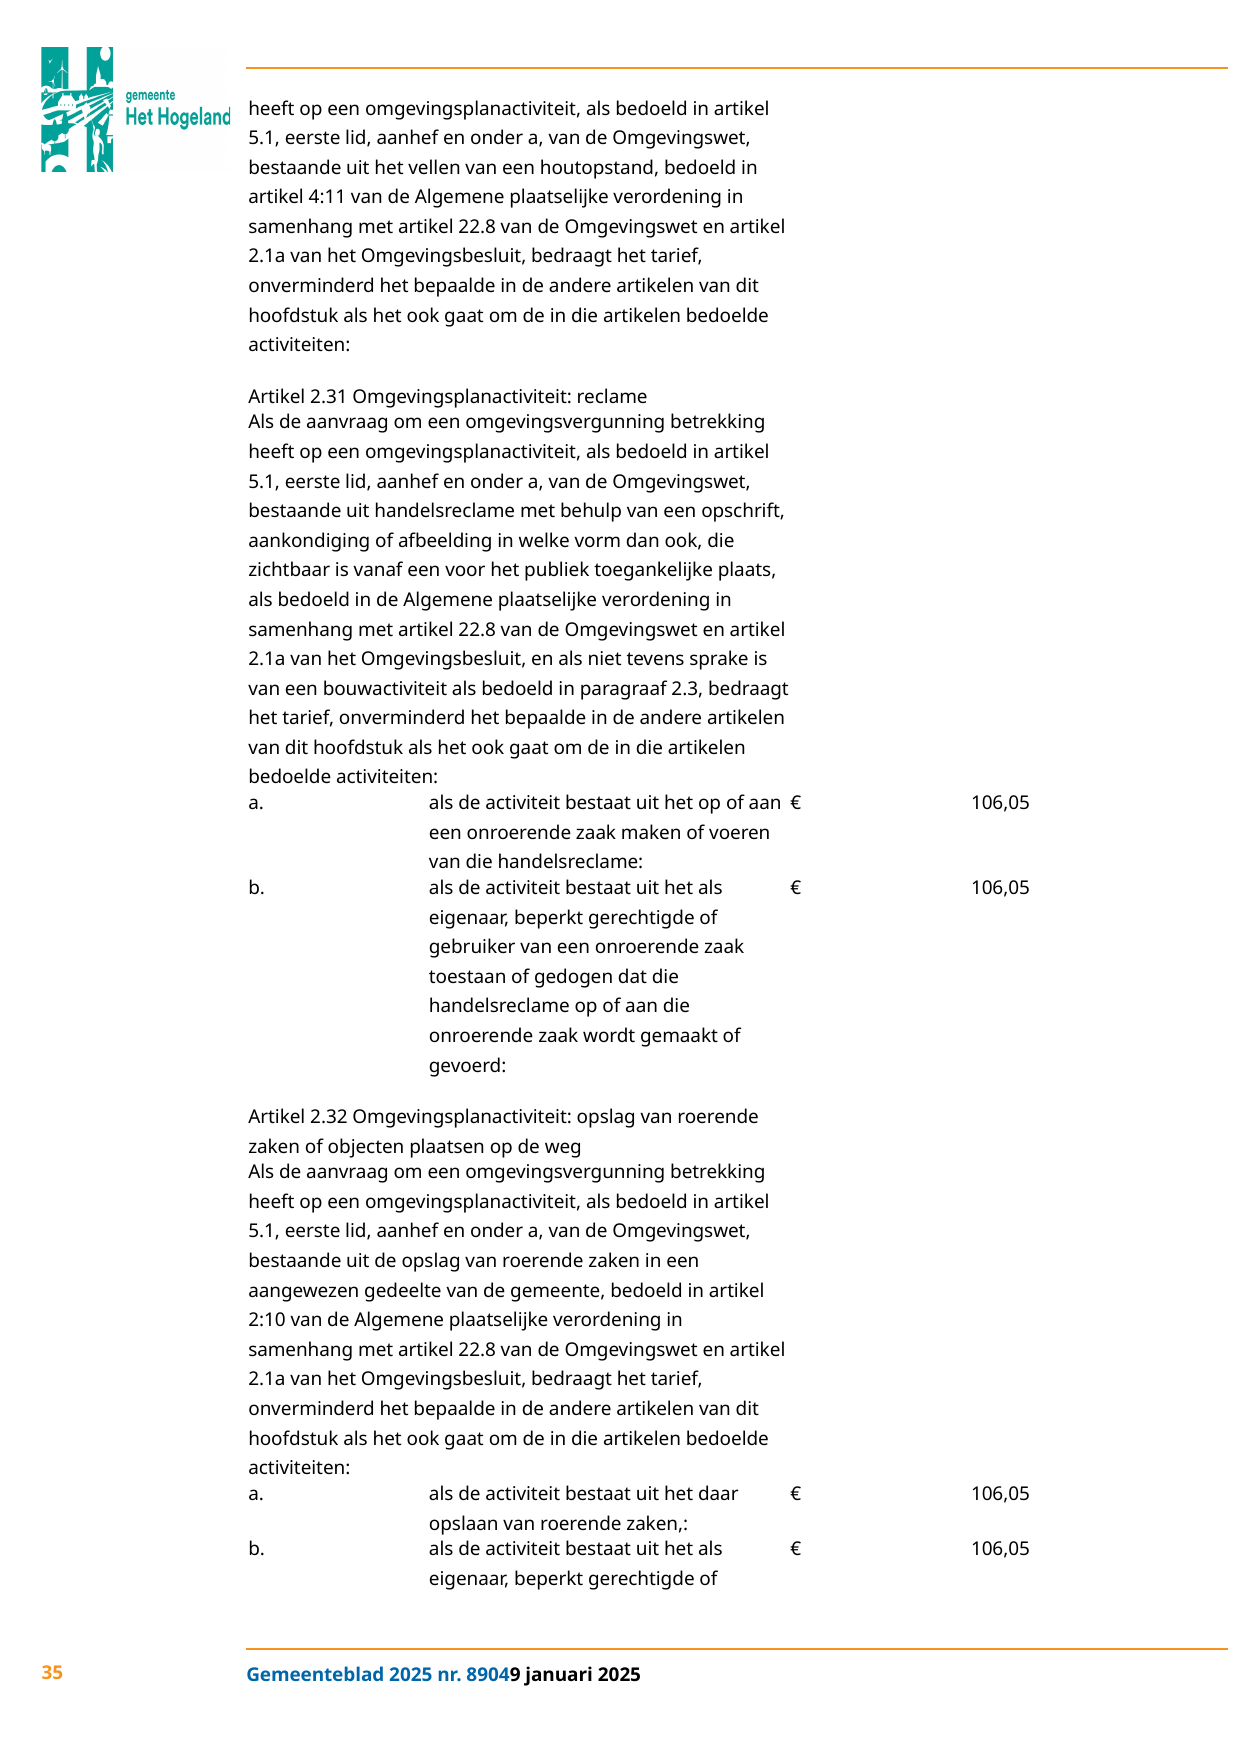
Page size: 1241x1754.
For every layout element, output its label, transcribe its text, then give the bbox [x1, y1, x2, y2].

picture [41, 47, 231, 172]
table_cell 106,05 [971, 874, 1152, 1077]
table_cell als de activiteit bestaat uit het daar opslaan van roerende zaken,: [429, 1480, 790, 1535]
table_cell € [790, 874, 971, 1077]
table_cell Artikel 2.31 Omgevingsplanactiviteit: reclame [248, 383, 790, 409]
table_cell [790, 383, 971, 409]
table_cell [790, 1078, 971, 1103]
table_cell [790, 409, 971, 789]
table_cell [971, 409, 1152, 789]
table_cell als de activiteit bestaat uit het als eigenaar, beperkt gerechtigde of gebruiker van een onroerende zaak toestaan of gedogen dat die handelsreclame op of aan die onroerende zaak wordt gemaakt of gevoerd: [429, 874, 790, 1077]
table_cell [971, 1103, 1152, 1158]
table_cell € [790, 1535, 971, 1591]
table_cell [790, 95, 971, 357]
table_cell heeft op een omgevingsplanactiviteit, als bedoeld in artikel 5.1, eerste lid, aanhef en onder a, van de Omgevingswet, bestaande uit het vellen van een houtopstand, bedoeld in artikel 4:11 van de Algemene plaatselijke verordening in samenhang met artikel 22.8 van de Omgevingswet en artikel 2.1a van het Omgevingsbesluit, bedraagt het tarief, onverminderd het bepaalde in de andere artikelen van dit hoofdstuk als het ook gaat om de in die artikelen bedoelde activiteiten: [248, 95, 790, 357]
table_cell 106,05 [971, 789, 1152, 874]
table_cell a. [248, 789, 429, 874]
table_cell Als de aanvraag om een omgevingsvergunning betrekking heeft op een omgevingsplanactiviteit, als bedoeld in artikel 5.1, eerste lid, aanhef en onder a, van de Omgevingswet, bestaande uit de opslag van roerende zaken in een aangewezen gedeelte van de gemeente, bedoeld in artikel 2:10 van de Algemene plaatselijke verordening in samenhang met artikel 22.8 van de Omgevingswet en artikel 2.1a van het Omgevingsbesluit, bedraagt het tarief, onverminderd het bepaalde in de andere artikelen van dit hoofdstuk als het ook gaat om de in die artikelen bedoelde activiteiten: [248, 1159, 790, 1480]
table_cell als de activiteit bestaat uit het als eigenaar, beperkt gerechtigde of [429, 1535, 790, 1591]
table_cell [971, 1078, 1152, 1103]
table_cell als de activiteit bestaat uit het op of aan een onroerende zaak maken of voeren van die handelsreclame: [429, 789, 790, 874]
table_cell [971, 1159, 1152, 1480]
table_cell [971, 357, 1152, 383]
table_cell b. [248, 1535, 429, 1591]
table_cell Artikel 2.32 Omgevingsplanactiviteit: opslag van roerende zaken of objecten plaatsen op de weg [248, 1103, 790, 1158]
table_cell a. [248, 1480, 429, 1535]
table_cell € [790, 1480, 971, 1535]
table_cell [971, 95, 1152, 357]
table_cell Als de aanvraag om een omgevingsvergunning betrekking heeft op een omgevingsplanactiviteit, als bedoeld in artikel 5.1, eerste lid, aanhef en onder a, van de Omgevingswet, bestaande uit handelsreclame met behulp van een opschrift, aankondiging of afbeelding in welke vorm dan ook, die zichtbaar is vanaf een voor het publiek toegankelijke plaats, als bedoeld in de Algemene plaatselijke verordening in samenhang met artikel 22.8 van de Omgevingswet en artikel 2.1a van het Omgevingsbesluit, en als niet tevens sprake is van een bouwactiviteit als bedoeld in paragraaf 2.3, bedraagt het tarief, onverminderd het bepaalde in de andere artikelen van dit hoofdstuk als het ook gaat om de in die artikelen bedoelde activiteiten: [248, 409, 790, 789]
table_cell 106,05 [971, 1480, 1152, 1535]
table_cell b. [248, 874, 429, 1077]
table_cell [790, 1103, 971, 1158]
table_cell 106,05 [971, 1535, 1152, 1591]
table_cell € [790, 789, 971, 874]
table_cell [429, 1078, 790, 1103]
table_cell [971, 383, 1152, 409]
table_cell [248, 1078, 429, 1103]
table_cell [248, 357, 971, 383]
table_cell [790, 1159, 971, 1480]
